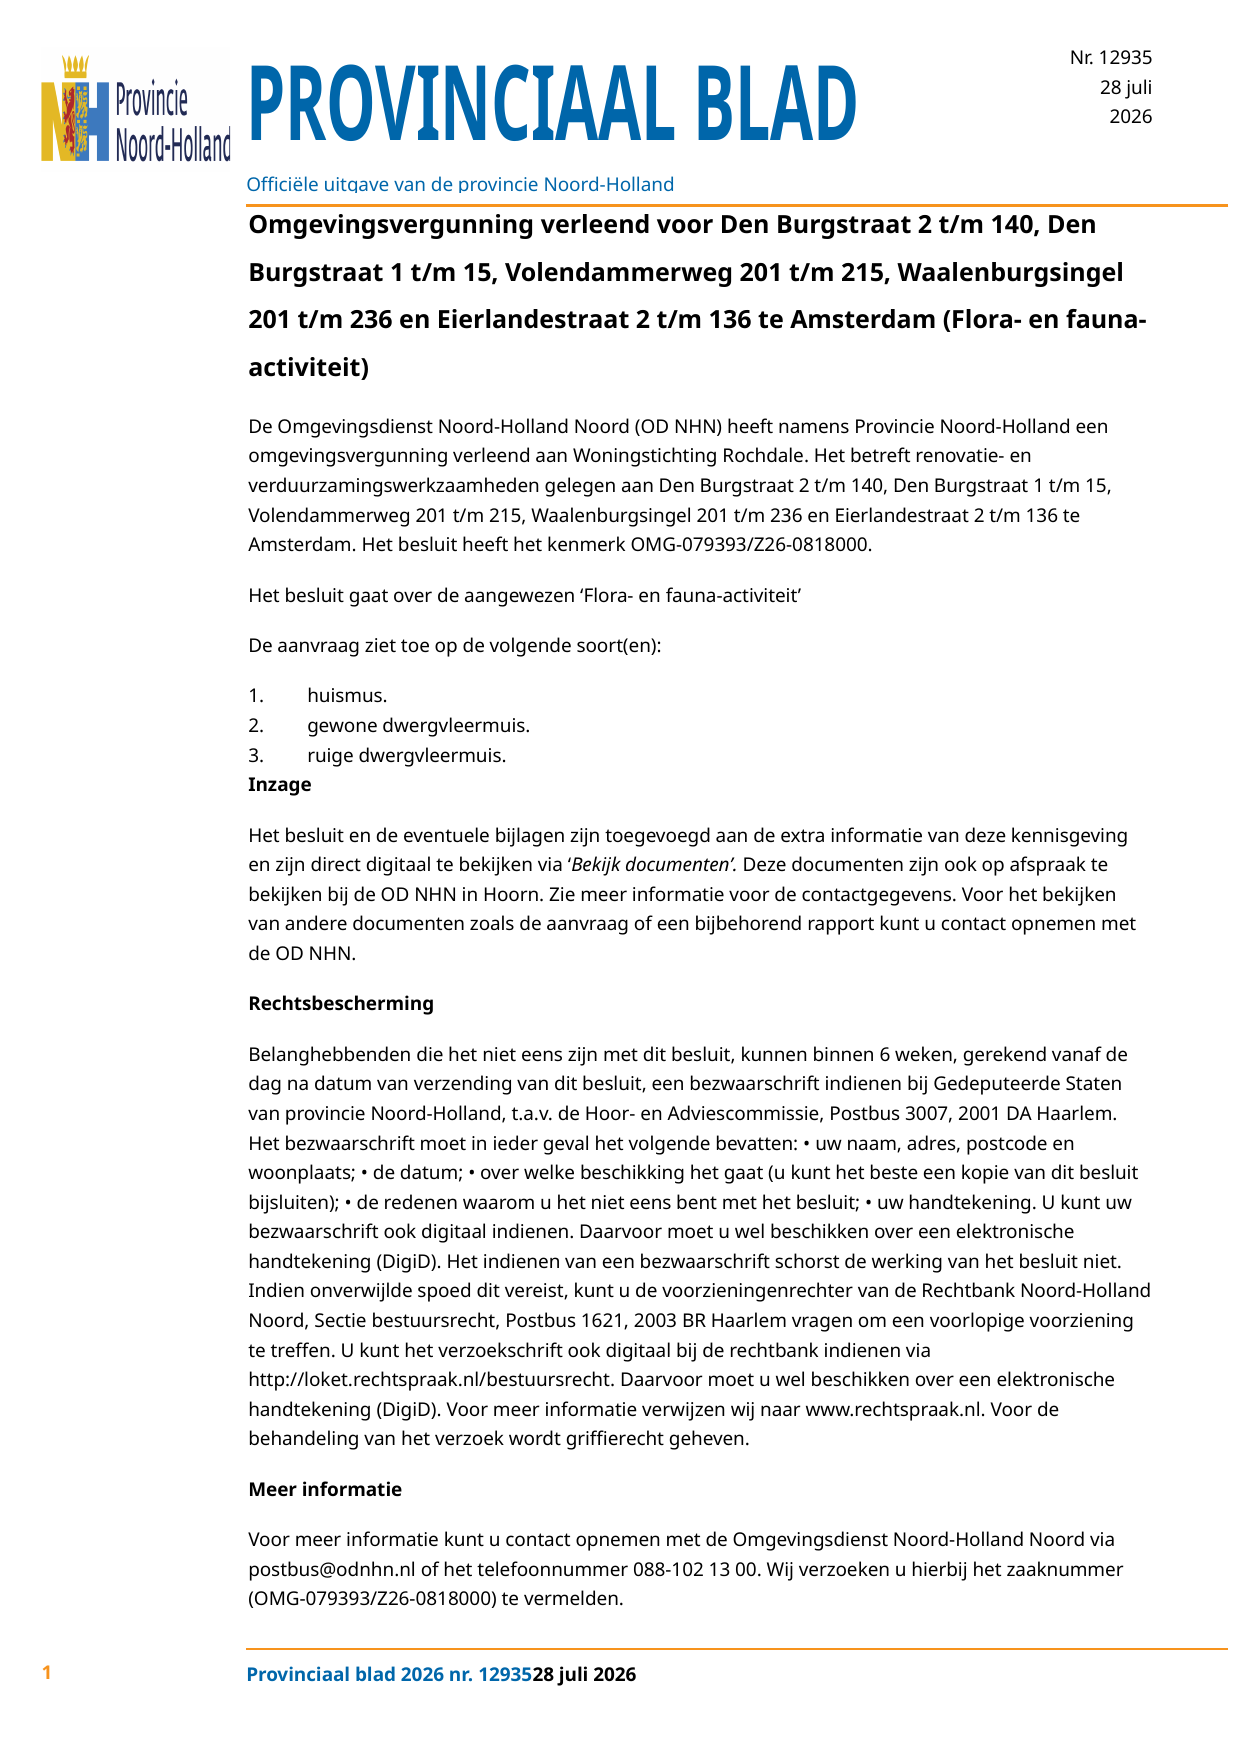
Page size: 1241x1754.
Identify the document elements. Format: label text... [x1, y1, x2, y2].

text De Omgevingsdienst Noord-Holland Noord (OD NHN) heeft namens Provincie Noord-Holland een omgevingsvergunning verleend aan Woningstichting Rochdale. Het betreft renovatie- en verduurzamingswerkzaamheden gelegen aan Den Burgstraat 2 t/m 140, Den Burgstraat 1 t/m 15, Volendammerweg 201 t/m 215, Waalenburgsingel 201 t/m 236 en Eierlandestraat 2 t/m 136 te Amsterdam. Het besluit heeft het kenmerk OMG-079393/Z26-0818000. [248, 413, 1152, 557]
text Belanghebbenden die het niet eens zijn met dit besluit, kunnen binnen 6 weken, gerekend vanaf de dag na datum van verzending van dit besluit, een bezwaarschrift indienen bij Gedeputeerde Staten van provincie Noord-Holland, t.a.v. de Hoor- en Adviescommissie, Postbus 3007, 2001 DA Haarlem. Het bezwaarschrift moet in ieder geval het volgende bevatten: • uw naam, adres, postcode en woonplaats; • de datum; • over welke beschikking het gaat (u kunt het beste een kopie van dit besluit bijsluiten); • de redenen waarom u het niet eens bent met het besluit; • uw handtekening. U kunt uw bezwaarschrift ook digitaal indienen. Daarvoor moet u wel beschikken over een elektronische handtekening (DigiD). Het indienen van een bezwaarschrift schorst de werking van het besluit niet. Indien onverwijlde spoed dit vereist, kunt u de voorzieningenrechter van de Rechtbank Noord-Holland Noord, Sectie bestuursrecht, Postbus 1621, 2003 BR Haarlem vragen om een voorlopige voorziening te treffen. U kunt het verzoekschrift ook digitaal bij de rechtbank indienen via http://loket.rechtspraak.nl/bestuursrecht. Daarvoor moet u wel beschikken over een elektronische handtekening (DigiD). Voor meer informatie verwijzen wij naar www.rechtspraak.nl. Voor de behandeling van het verzoek wordt griffierecht geheven. [248, 1041, 1152, 1451]
list huismus. [248, 683, 1152, 708]
picture [41, 47, 231, 172]
list ruige dwergvleermuis. [248, 742, 1152, 768]
text Inzage [248, 771, 1152, 797]
text Rechtsbescherming [248, 991, 1152, 1016]
text De aanvraag ziet toe op de volgende soort(en): [248, 632, 1152, 658]
text Het besluit gaat over de aangewezen ‘Flora- en fauna-activiteit’ [248, 582, 1152, 608]
text Het besluit en de eventuele bijlagen zijn toegevoegd aan de extra informatie van deze kennisgeving en zijn direct digitaal te bekijken via ‘Bekijk documenten’. Deze documenten zijn ook op afspraak te bekijken bij de OD NHN in Hoorn. Zie meer informatie voor de contactgegevens. Voor het bekijken van andere documenten zoals de aanvraag of een bijbehorend rapport kunt u contact opnemen met de OD NHN. [248, 822, 1152, 966]
text Omgevingsvergunning verleend voor Den Burgstraat 2 t/m 140, Den Burgstraat 1 t/m 15, Volendammerweg 201 t/m 215, Waalenburgsingel 201 t/m 236 en Eierlandestraat 2 t/m 136 te Amsterdam (Flora- en fauna-activiteit) [248, 207, 1152, 384]
text Voor meer informatie kunt u contact opnemen met de Omgevingsdienst Noord-Holland Noord via postbus@odnhn.nl of het telefoonnummer 088-102 13 00. Wij verzoeken u hierbij het zaaknummer (OMG-079393/Z26-0818000) te vermelden. [248, 1526, 1152, 1611]
list gewone dwergvleermuis. [248, 712, 1152, 738]
text Meer informatie [248, 1476, 1152, 1502]
